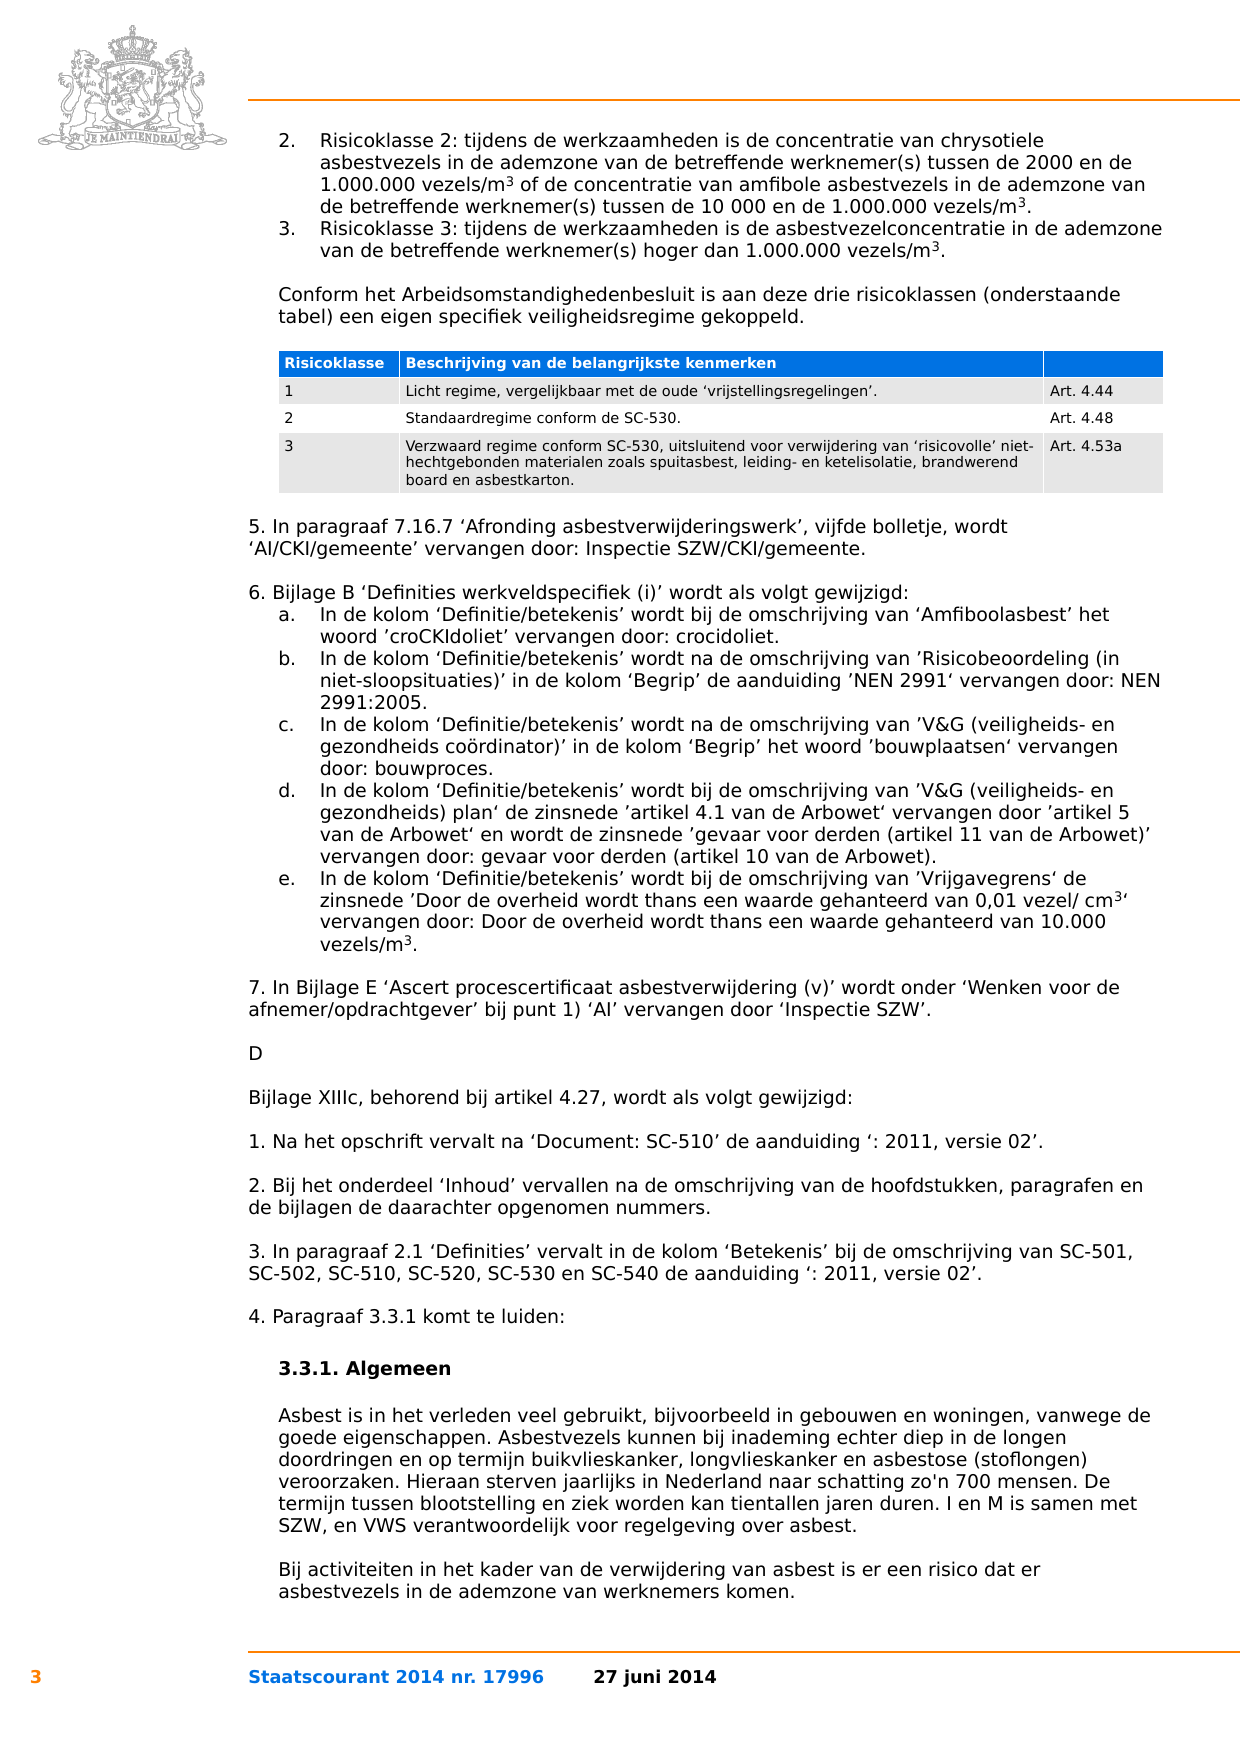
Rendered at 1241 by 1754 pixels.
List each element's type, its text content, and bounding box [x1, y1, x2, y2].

text 2. Bij het onderdeel ‘Inhoud’ vervallen na de omschrijving van de hoofdstukken, paragrafen en de bijlagen de daarachter opgenomen nummers. [248, 1175, 1163, 1219]
text e. In de kolom ‘Definitie/betekenis’ wordt bij de omschrijving van ’Vrijgavegrens‘ de zinsnede ’Door de overheid wordt thans een waarde gehanteerd van 0,01 vezel/ cm3‘ vervangen door: Door de overheid wordt thans een waarde gehanteerd van 10.000 vezels/m3. [278, 867, 1163, 955]
text 3. Risicoklasse 3: tijdens de werkzaamheden is de asbestvezelconcentratie in de ademzone van de betreffende werknemer(s) hoger dan 1.000.000 vezels/m3. [278, 218, 1163, 262]
table_header Beschrijving van de belangrijkste kenmerken [400, 351, 1043, 377]
text 5. In paragraaf 7.16.7 ‘Afronding asbestverwijderingswerk’, vijfde bolletje, wordt ‘AI/CKI/gemeente’ vervangen door: Inspectie SZW/CKI/gemeente. [248, 516, 1163, 560]
text Bijlage XIIIc, behorend bij artikel 4.27, wordt als volgt gewijzigd: [248, 1087, 1163, 1109]
text 3. In paragraaf 2.1 ‘Definities’ vervalt in de kolom ‘Betekenis’ bij de omschrijving van SC-501, SC-502, SC-510, SC-520, SC-530 en SC-540 de aanduiding ‘: 2011, versie 02’. [248, 1241, 1163, 1284]
text D [248, 1043, 1163, 1065]
picture [38, 25, 227, 150]
text Asbest is in het verleden veel gebruikt, bijvoorbeeld in gebouwen en woningen, vanwege de goede eigenschappen. Asbestvezels kunnen bij inademing echter diep in de longen doordringen en op termijn buikvlieskanker, longvlieskanker en asbestose (stoflongen) veroorzaken. Hieraan sterven jaarlijks in Nederland naar schatting zo'n 700 mensen. De termijn tussen blootstelling en ziek worden kan tientallen jaren duren. I en M is samen met SZW, en VWS verantwoordelijk voor regelgeving over asbest. [278, 1405, 1163, 1537]
text 4. Paragraaf 3.3.1 komt te luiden: [248, 1306, 1163, 1328]
text c. In de kolom ‘Definitie/betekenis’ wordt na de omschrijving van ’V&G (veiligheids- en gezondheids coördinator)’ in de kolom ‘Begrip’ het woord ’bouwplaatsen‘ vervangen door: bouwproces. [278, 714, 1163, 779]
text b. In de kolom ‘Definitie/betekenis’ wordt na de omschrijving van ’Risicobeoordeling (in niet-sloopsituaties)’ in de kolom ‘Begrip’ de aanduiding ’NEN 2991‘ vervangen door: NEN 2991:2005. [278, 648, 1163, 714]
table_header [1044, 351, 1163, 377]
table_cell Art. 4.44 [1044, 378, 1163, 404]
text 1. Na het opschrift vervalt na ‘Document: SC-510’ de aanduiding ‘: 2011, versie 02’. [248, 1131, 1163, 1153]
table_header Risicoklasse [279, 351, 399, 377]
text Conform het Arbeidsomstandighedenbesluit is aan deze drie risicoklassen (onderstaande tabel) een eigen specifiek veiligheidsregime gekoppeld. [278, 284, 1163, 328]
subtitle 3.3.1. Algemeen [278, 1358, 1163, 1380]
table_cell Verzwaard regime conform SC-530, uitsluitend voor verwijdering van ‘risicovolle’ niet-hechtgebonden materialen zoals spuitasbest, leiding- en ketelisolatie, brandwerend board en asbestkarton. [400, 433, 1043, 493]
text 7. In Bijlage E ‘Ascert procescertificaat asbestverwijdering (v)’ wordt onder ‘Wenken voor de afnemer/opdrachtgever’ bij punt 1) ‘AI’ vervangen door ‘Inspectie SZW’. [248, 977, 1163, 1021]
text 2. Risicoklasse 2: tijdens de werkzaamheden is de concentratie van chrysotiele asbestvezels in de ademzone van de betreffende werknemer(s) tussen de 2000 en de 1.000.000 vezels/m3 of de concentratie van amfibole asbestvezels in de ademzone van de betreffende werknemer(s) tussen de 10 000 en de 1.000.000 vezels/m3. [278, 130, 1163, 218]
text a. In de kolom ‘Definitie/betekenis’ wordt bij de omschrijving van ‘Amfiboolasbest’ het woord ’croCKIdoliet’ vervangen door: crocidoliet. [278, 604, 1163, 648]
table_cell Licht regime, vergelijkbaar met de oude ‘vrijstellingsregelingen’. [400, 378, 1043, 404]
text Bij activiteiten in het kader van de verwijdering van asbest is er een risico dat er asbestvezels in de ademzone van werknemers komen. [278, 1559, 1163, 1603]
table_cell 1 [279, 378, 399, 404]
table_cell Art. 4.53a [1044, 433, 1163, 493]
table_cell 3 [279, 433, 399, 493]
text d. In de kolom ‘Definitie/betekenis’ wordt bij de omschrijving van ’V&G (veiligheids- en gezondheids) plan‘ de zinsnede ’artikel 4.1 van de Arbowet‘ vervangen door ’artikel 5 van de Arbowet‘ en wordt de zinsnede ’gevaar voor derden (artikel 11 van de Arbowet)’ vervangen door: gevaar voor derden (artikel 10 van de Arbowet). [278, 779, 1163, 867]
table_cell Standaardregime conform de SC-530. [400, 405, 1043, 432]
text 6. Bijlage B ‘Definities werkveldspecifiek (i)’ wordt als volgt gewijzigd: [248, 582, 1163, 604]
table_cell Art. 4.48 [1044, 405, 1163, 432]
table_cell 2 [279, 405, 399, 432]
